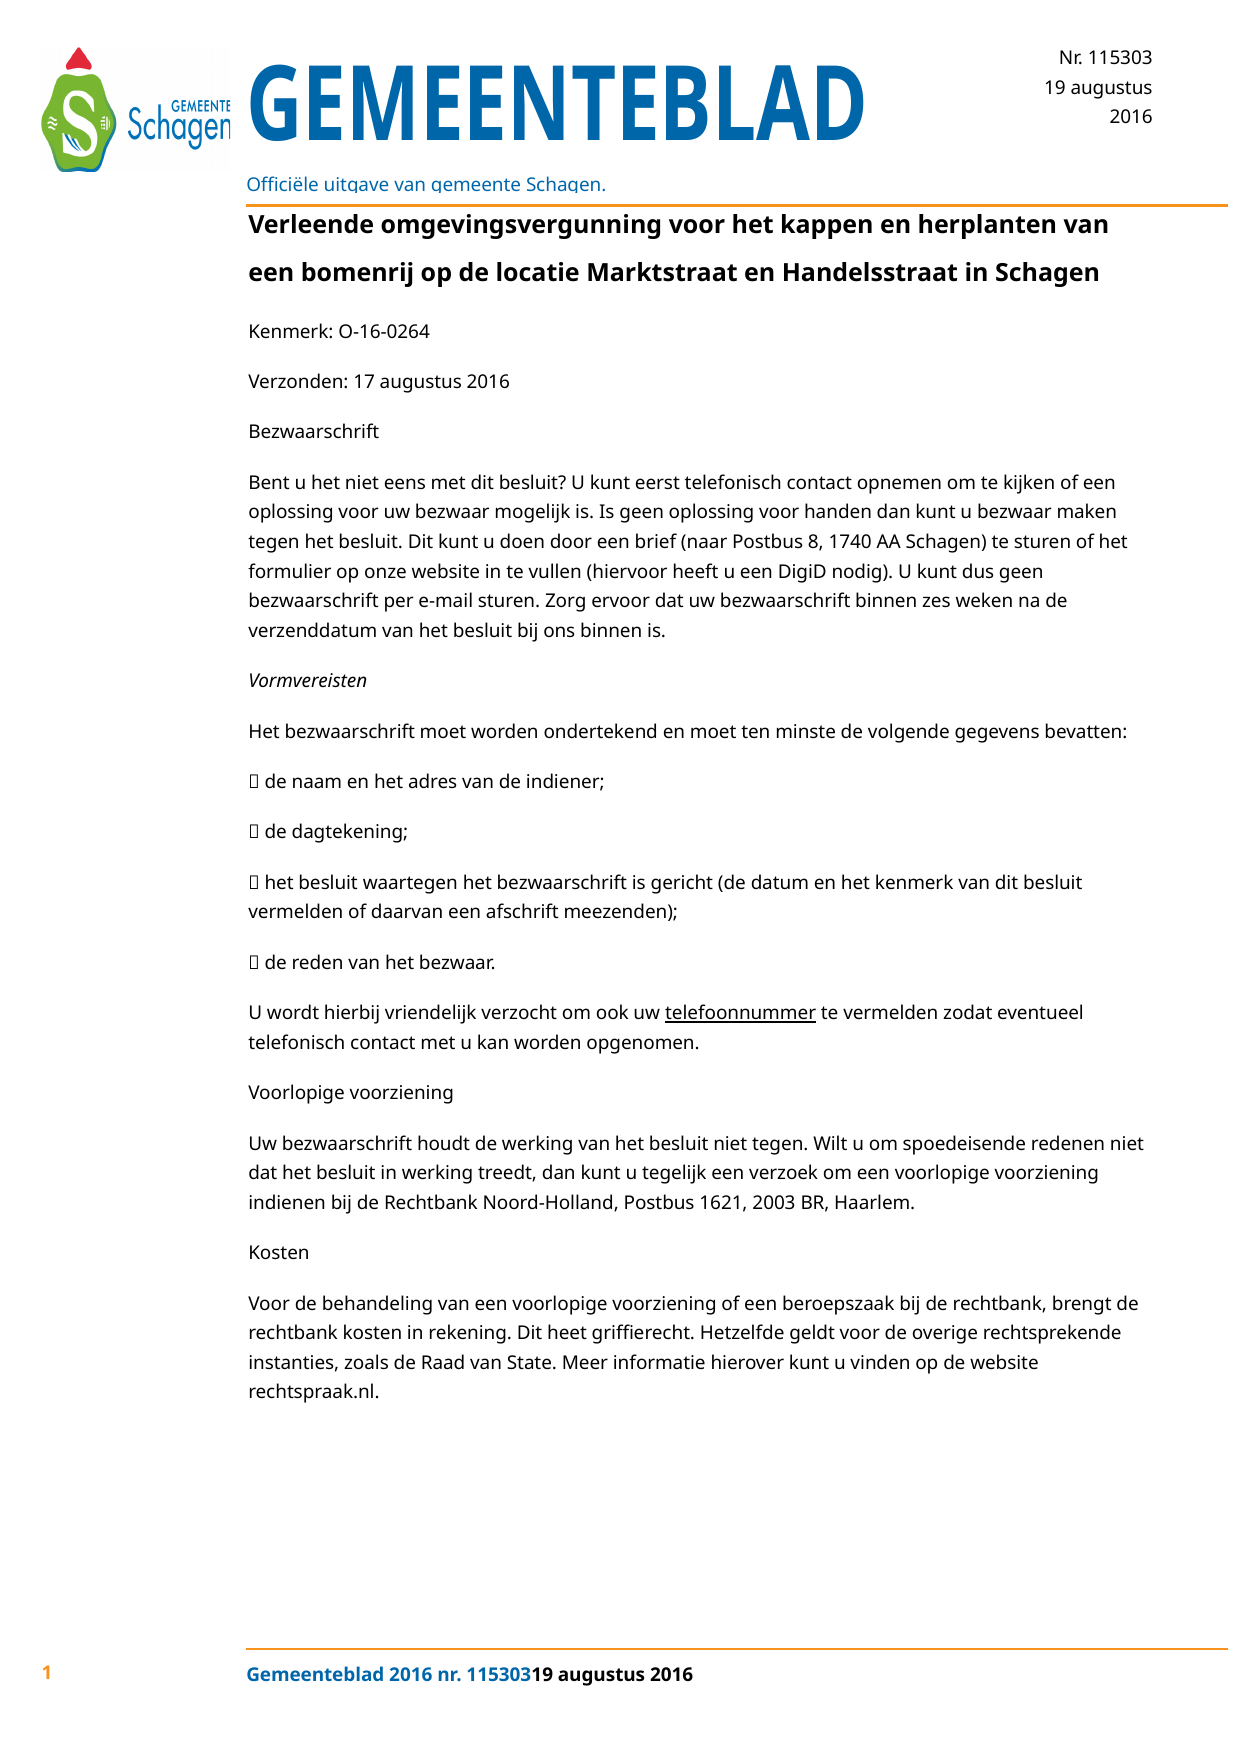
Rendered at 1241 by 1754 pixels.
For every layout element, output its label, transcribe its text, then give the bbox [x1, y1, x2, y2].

text Voorlopige voorziening [248, 1079, 1152, 1105]
text Bezwaarschrift [248, 419, 1152, 444]
text Het bezwaarschrift moet worden ondertekend en moet ten minste de volgende gegevens bevatten: [248, 718, 1152, 744]
text Bent u het niet eens met dit besluit? U kunt eerst telefonisch contact opnemen om te kijken of een oplossing voor uw bezwaar mogelijk is. Is geen oplossing voor handen dan kunt u bezwaar maken tegen het besluit. Dit kunt u doen door een brief (naar Postbus 8, 1740 AA Schagen) te sturen of het formulier op onze website in te vullen (hiervoor heeft u een DigiD nodig). U kunt dus geen bezwaarschrift per e-mail sturen. Zorg ervoor dat uw bezwaarschrift binnen zes weken na de verzenddatum van het besluit bij ons binnen is. [248, 469, 1152, 643]
text U wordt hierbij vriendelijk verzocht om ook uw telefoonnummer te vermelden zodat eventueel telefonisch contact met u kan worden opgenomen. [248, 999, 1152, 1055]
text Uw bezwaarschrift houdt de werking van het besluit niet tegen. Wilt u om spoedeisende redenen niet dat het besluit in werking treedt, dan kunt u tegelijk een verzoek om een voorlopige voorziening indienen bij de Rechtbank Noord-Holland, Postbus 1621, 2003 BR, Haarlem. [248, 1130, 1152, 1215]
text Vormvereisten [248, 667, 1152, 693]
text Voor de behandeling van een voorlopige voorziening of een beroepszaak bij de rechtbank, brengt de rechtbank kosten in rekening. Dit heet griffierecht. Hetzelfde geldt voor de overige rechtsprekende instanties, zoals de Raad van State. Meer informatie hierover kunt u vinden op de website rechtspraak.nl. [248, 1290, 1152, 1404]
text Kosten [248, 1239, 1152, 1265]
text Verleende omgevingsvergunning voor het kappen en herplanten van een bomenrij op de locatie Marktstraat en Handelsstraat in Schagen [248, 207, 1152, 288]
text Verzonden: 17 augustus 2016 [248, 368, 1152, 394]
text  de naam en het adres van de indiener; [248, 768, 1152, 794]
text  het besluit waartegen het bezwaarschrift is gericht (de datum en het kenmerk van dit besluit vermelden of daarvan een afschrift meezenden); [248, 869, 1152, 924]
text  de reden van het bezwaar. [248, 949, 1152, 975]
picture [41, 47, 231, 172]
text Kenmerk: O-16-0264 [248, 318, 1152, 344]
text  de dagtekening; [248, 819, 1152, 844]
